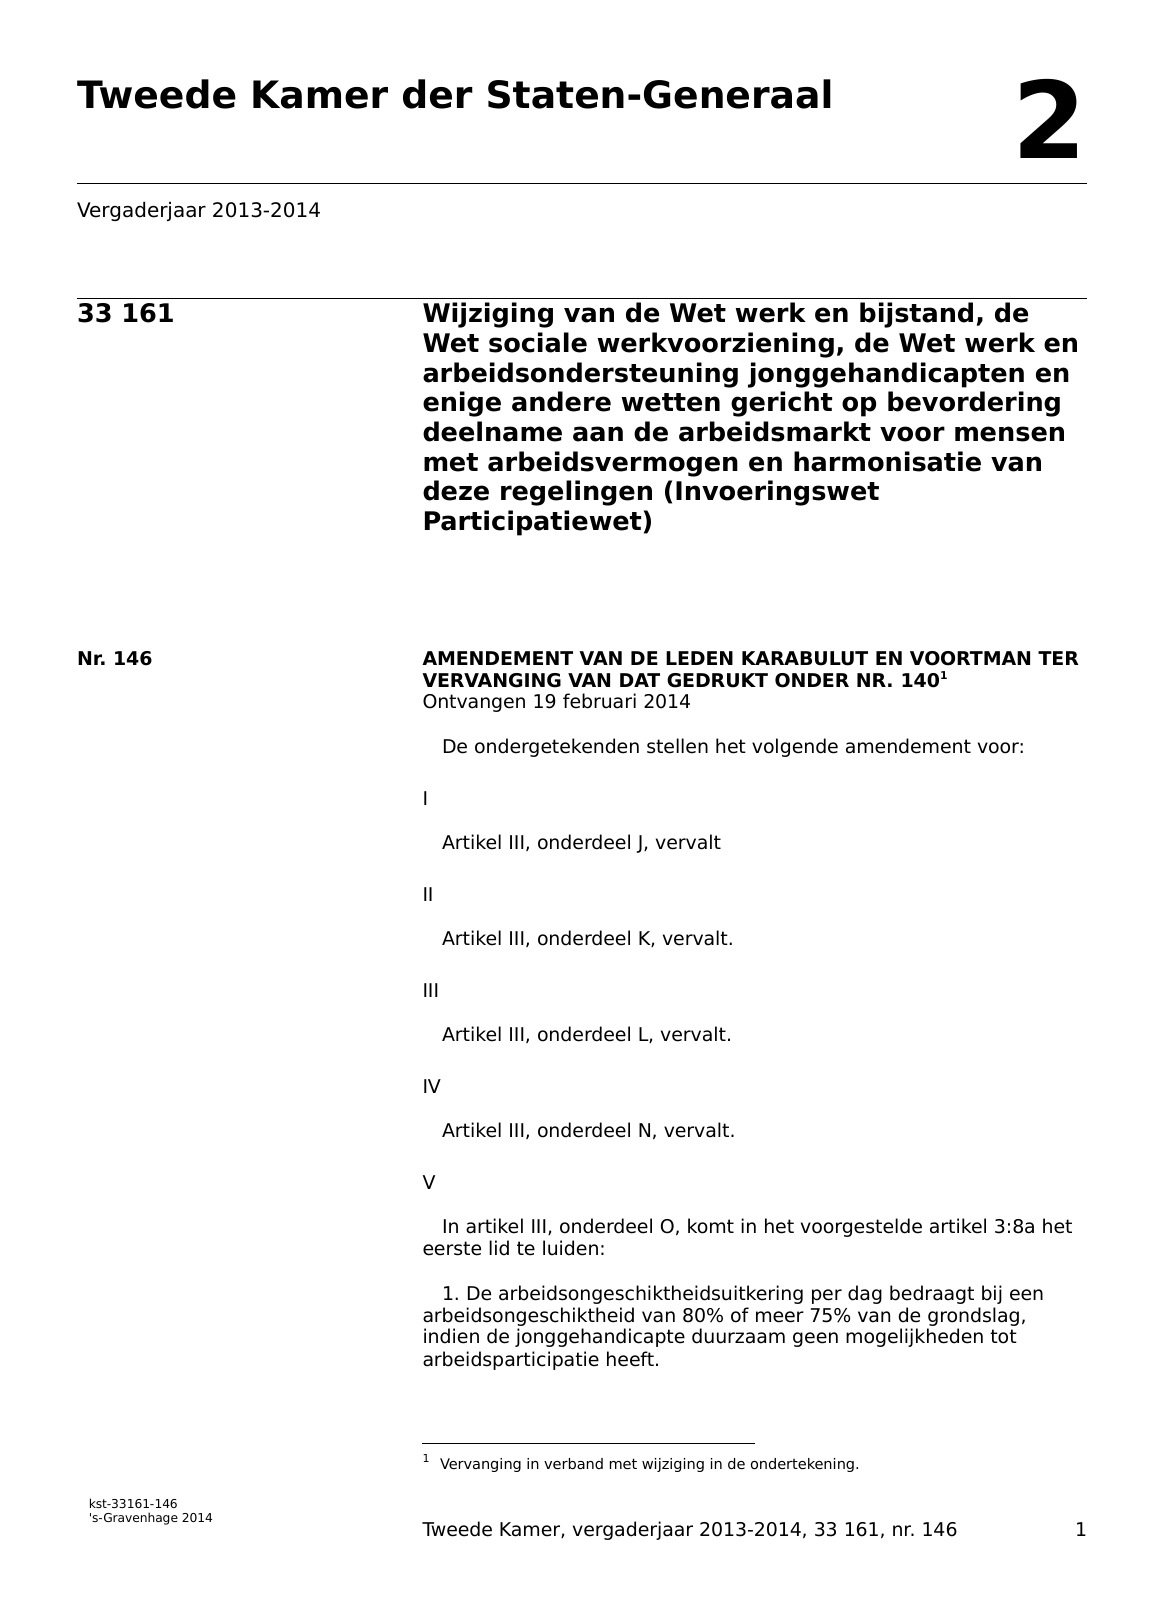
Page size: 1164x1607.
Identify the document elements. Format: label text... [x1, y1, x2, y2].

subtitle II [422, 884, 1087, 906]
subtitle I [422, 788, 1087, 809]
table_header 2 [886, 59, 1087, 183]
table_cell Vergaderjaar 2013-2014 [77, 184, 1087, 298]
text kst-33161-146 [88, 1497, 323, 1511]
text Artikel III, onderdeel K, vervalt. [422, 928, 1087, 950]
subtitle IV [422, 1076, 1087, 1098]
text De ondergetekenden stellen het volgende amendement voor: [422, 736, 1087, 758]
text Artikel III, onderdeel L, vervalt. [422, 1024, 1087, 1046]
text Artikel III, onderdeel J, vervalt [422, 832, 1087, 854]
text Artikel III, onderdeel N, vervalt. [422, 1120, 1087, 1142]
text 's-Gravenhage 2014 [88, 1511, 323, 1525]
subtitle III [422, 980, 1087, 1002]
subtitle V [422, 1172, 1087, 1194]
text In artikel III, onderdeel O, komt in het voorgestelde artikel 3:8a het eerste lid te luiden: [422, 1216, 1087, 1260]
table_header Tweede Kamer der Staten-Generaal [77, 59, 886, 183]
subtitle 33 161 Wijziging van de Wet werk en bijstand, de Wet sociale werkvoorziening, de Wet werk en arbeidsondersteuning jonggehandicapten en enige andere wetten gericht op bevordering deelname aan de arbeidsmarkt voor mensen met arbeidsvermogen en harmonisatie van deze regelingen (Invoeringswet Participatiewet) [77, 299, 1087, 536]
text Vervanging in verband met wijziging in de ondertekening. [422, 1452, 1087, 1474]
text Ontvangen 19 februari 2014 [422, 691, 1087, 713]
subtitle Nr. 146 AMENDEMENT VAN DE LEDEN KARABULUT EN VOORTMAN TER VERVANGING VAN DAT GEDRUKT ONDER NR. 140 [77, 647, 1087, 691]
text 1. De arbeidsongeschiktheidsuitkering per dag bedraagt bij een arbeidsongeschiktheid van 80% of meer 75% van de grondslag, indien de jonggehandicapte duurzaam geen mogelijkheden tot arbeidsparticipatie heeft. [422, 1282, 1087, 1370]
